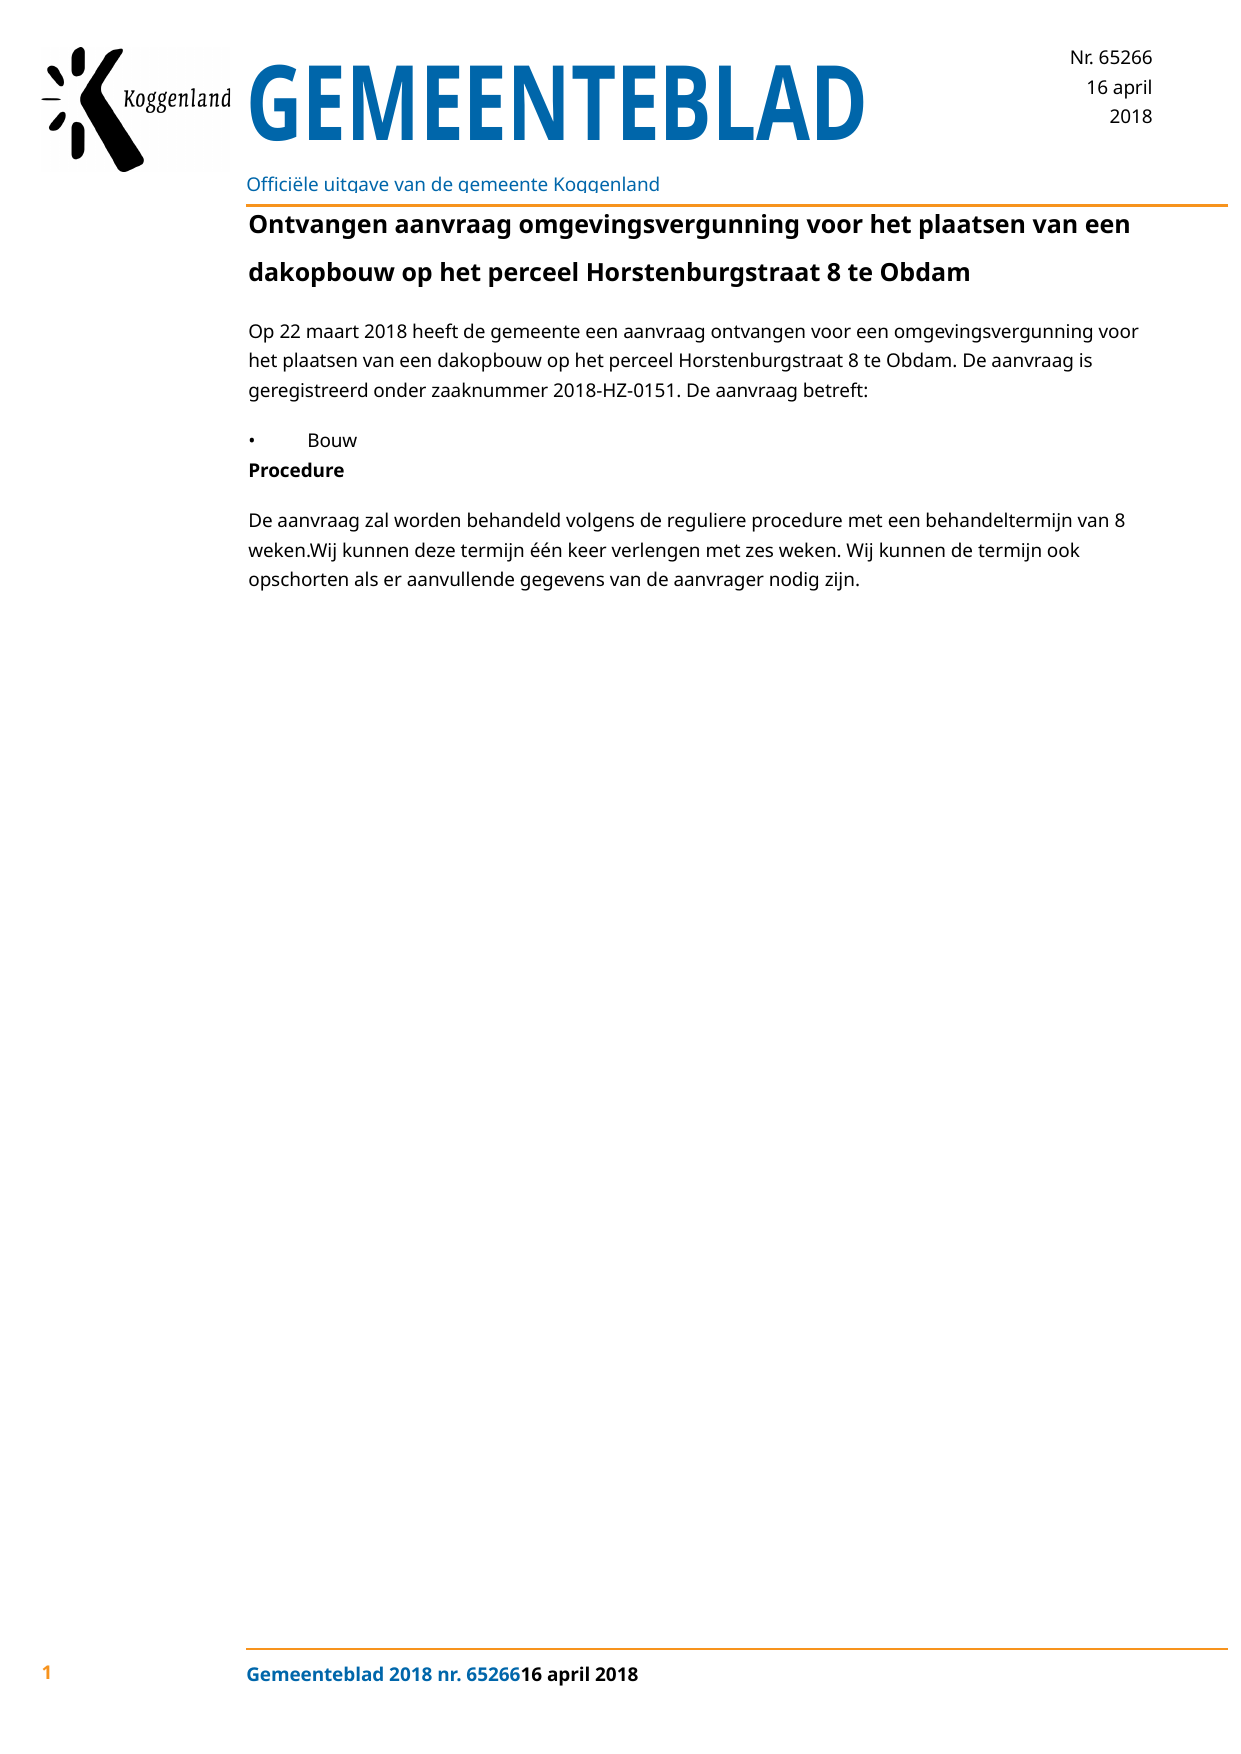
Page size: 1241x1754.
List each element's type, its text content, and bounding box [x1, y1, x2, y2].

picture [41, 47, 231, 172]
text Ontvangen aanvraag omgevingsvergunning voor het plaatsen van een dakopbouw op het perceel Horstenburgstraat 8 te Obdam [248, 207, 1152, 288]
text Op 22 maart 2018 heeft de gemeente een aanvraag ontvangen voor een omgevingsvergunning voor het plaatsen van een dakopbouw op het perceel Horstenburgstraat 8 te Obdam. De aanvraag is geregistreerd onder zaaknummer 2018-HZ-0151. De aanvraag betreft: [248, 318, 1152, 403]
text Procedure [248, 457, 1152, 483]
text De aanvraag zal worden behandeld volgens de reguliere procedure met een behandeltermijn van 8 weken.Wij kunnen deze termijn één keer verlengen met zes weken. Wij kunnen de termijn ook opschorten als er aanvullende gegevens van de aanvrager nodig zijn. [248, 507, 1152, 592]
list Bouw [248, 427, 1152, 453]
